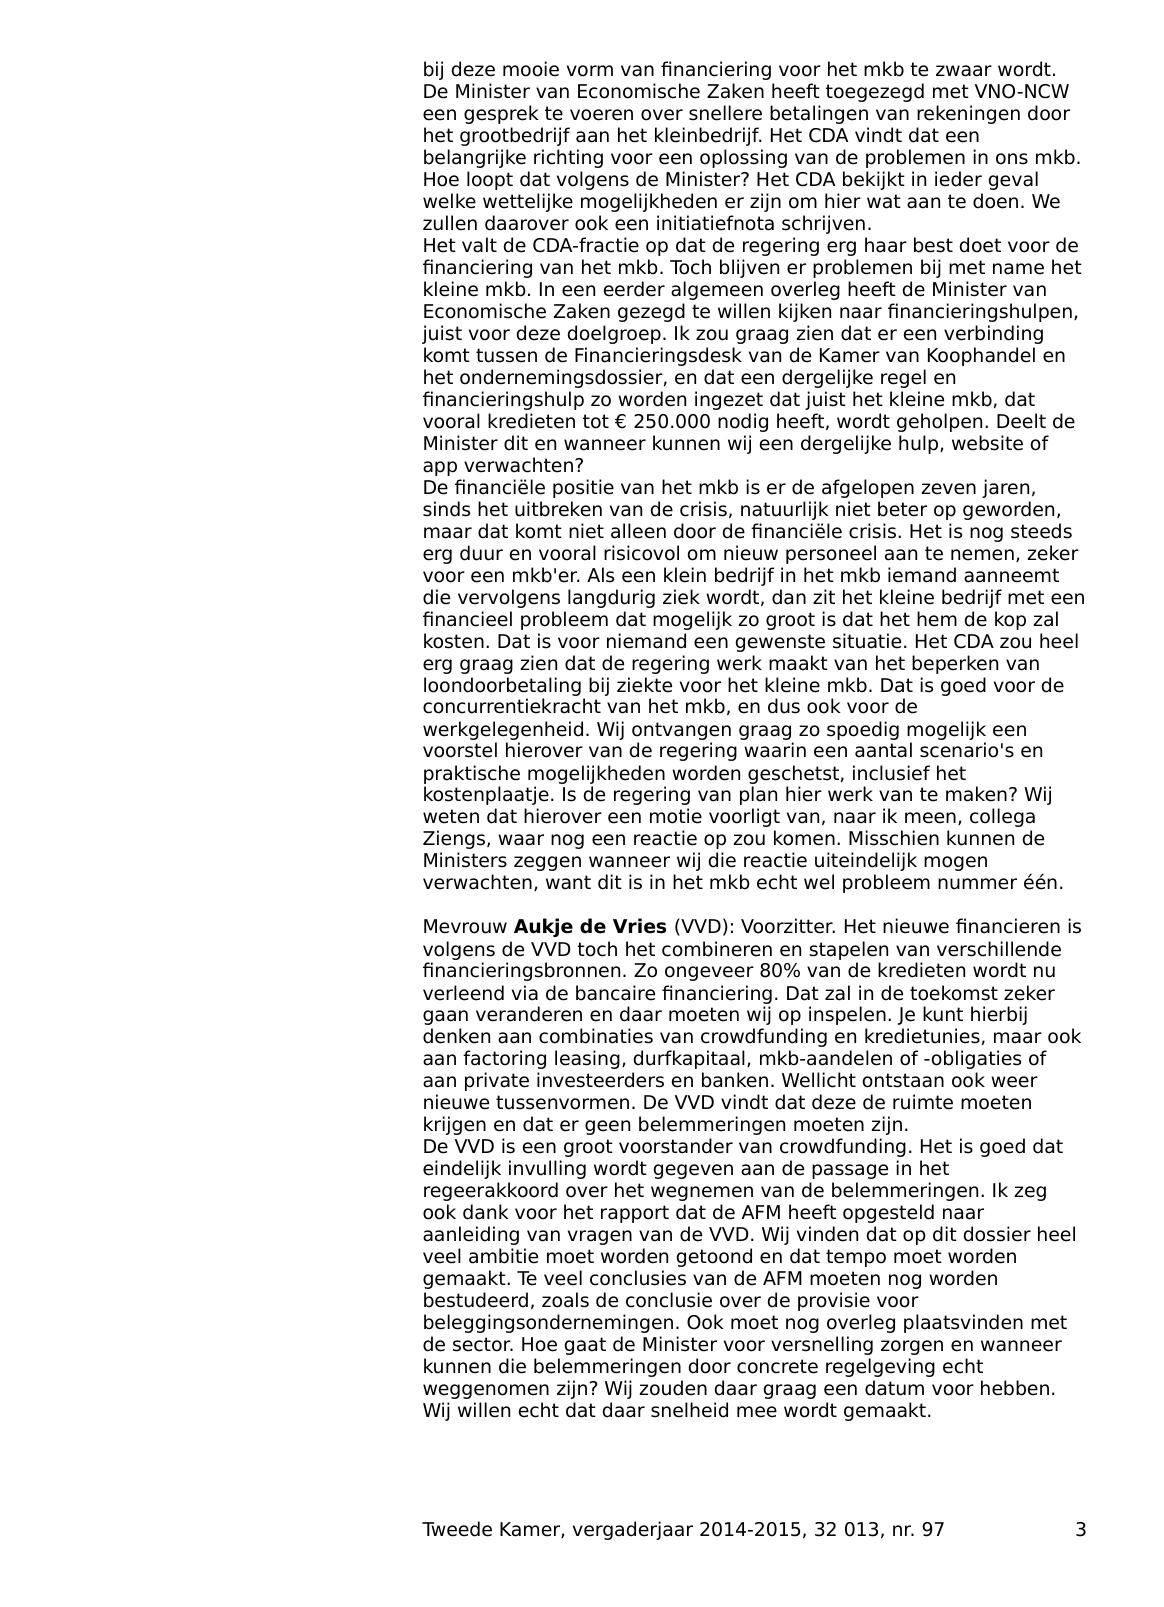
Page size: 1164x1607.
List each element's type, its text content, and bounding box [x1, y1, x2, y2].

text Het valt de CDA-fractie op dat de regering erg haar best doet voor de financiering van het mkb. Toch blijven er problemen bij met name het kleine mkb. In een eerder algemeen overleg heeft de Minister van Economische Zaken gezegd te willen kijken naar financieringshulpen, juist voor deze doelgroep. Ik zou graag zien dat er een verbinding komt tussen de Financieringsdesk van de Kamer van Koophandel en het ondernemingsdossier, en dat een dergelijke regel en financieringshulp zo worden ingezet dat juist het kleine mkb, dat vooral kredieten tot € 250.000 nodig heeft, wordt geholpen. Deelt de Minister dit en wanneer kunnen wij een dergelijke hulp, website of app verwachten? [422, 235, 1087, 477]
text Mevrouw Aukje de Vries (VVD): Voorzitter. Het nieuwe financieren is volgens de VVD toch het combineren en stapelen van verschillende financieringsbronnen. Zo ongeveer 80% van de kredieten wordt nu verleend via de bancaire financiering. Dat zal in de toekomst zeker gaan veranderen en daar moeten wij op inspelen. Je kunt hierbij denken aan combinaties van crowdfunding en kredietunies, maar ook aan factoring leasing, durfkapitaal, mkb-aandelen of -obligaties of aan private investeerders en banken. Wellicht ontstaan ook weer nieuwe tussenvormen. De VVD vindt dat deze de ruimte moeten krijgen en dat er geen belemmeringen moeten zijn. [422, 916, 1087, 1136]
text bij deze mooie vorm van financiering voor het mkb te zwaar wordt. De Minister van Economische Zaken heeft toegezegd met VNO-NCW een gesprek te voeren over snellere betalingen van rekeningen door het grootbedrijf aan het kleinbedrijf. Het CDA vindt dat een belangrijke richting voor een oplossing van de problemen in ons mkb. Hoe loopt dat volgens de Minister? Het CDA bekijkt in ieder geval welke wettelijke mogelijkheden er zijn om hier wat aan te doen. We zullen daarover ook een initiatiefnota schrijven. [422, 59, 1087, 235]
text De financiële positie van het mkb is er de afgelopen zeven jaren, sinds het uitbreken van de crisis, natuurlijk niet beter op geworden, maar dat komt niet alleen door de financiële crisis. Het is nog steeds erg duur en vooral risicovol om nieuw personeel aan te nemen, zeker voor een mkb'er. Als een klein bedrijf in het mkb iemand aanneemt die vervolgens langdurig ziek wordt, dan zit het kleine bedrijf met een financieel probleem dat mogelijk zo groot is dat het hem de kop zal kosten. Dat is voor niemand een gewenste situatie. Het CDA zou heel erg graag zien dat de regering werk maakt van het beperken van loondoorbetaling bij ziekte voor het kleine mkb. Dat is goed voor de concurrentiekracht van het mkb, en dus ook voor de werkgelegenheid. Wij ontvangen graag zo spoedig mogelijk een voorstel hierover van de regering waarin een aantal scenario's en praktische mogelijkheden worden geschetst, inclusief het kostenplaatje. Is de regering van plan hier werk van te maken? Wij weten dat hierover een motie voorligt van, naar ik meen, collega Ziengs, waar nog een reactie op zou komen. Misschien kunnen de Ministers zeggen wanneer wij die reactie uiteindelijk mogen verwachten, want dit is in het mkb echt wel probleem nummer één. [422, 477, 1087, 894]
text De VVD is een groot voorstander van crowdfunding. Het is goed dat eindelijk invulling wordt gegeven aan de passage in het regeerakkoord over het wegnemen van de belemmeringen. Ik zeg ook dank voor het rapport dat de AFM heeft opgesteld naar aanleiding van vragen van de VVD. Wij vinden dat op dit dossier heel veel ambitie moet worden getoond en dat tempo moet worden gemaakt. Te veel conclusies van de AFM moeten nog worden bestudeerd, zoals de conclusie over de provisie voor beleggingsondernemingen. Ook moet nog overleg plaatsvinden met de sector. Hoe gaat de Minister voor versnelling zorgen en wanneer kunnen die belemmeringen door concrete regelgeving echt weggenomen zijn? Wij zouden daar graag een datum voor hebben. Wij willen echt dat daar snelheid mee wordt gemaakt. [422, 1136, 1087, 1422]
